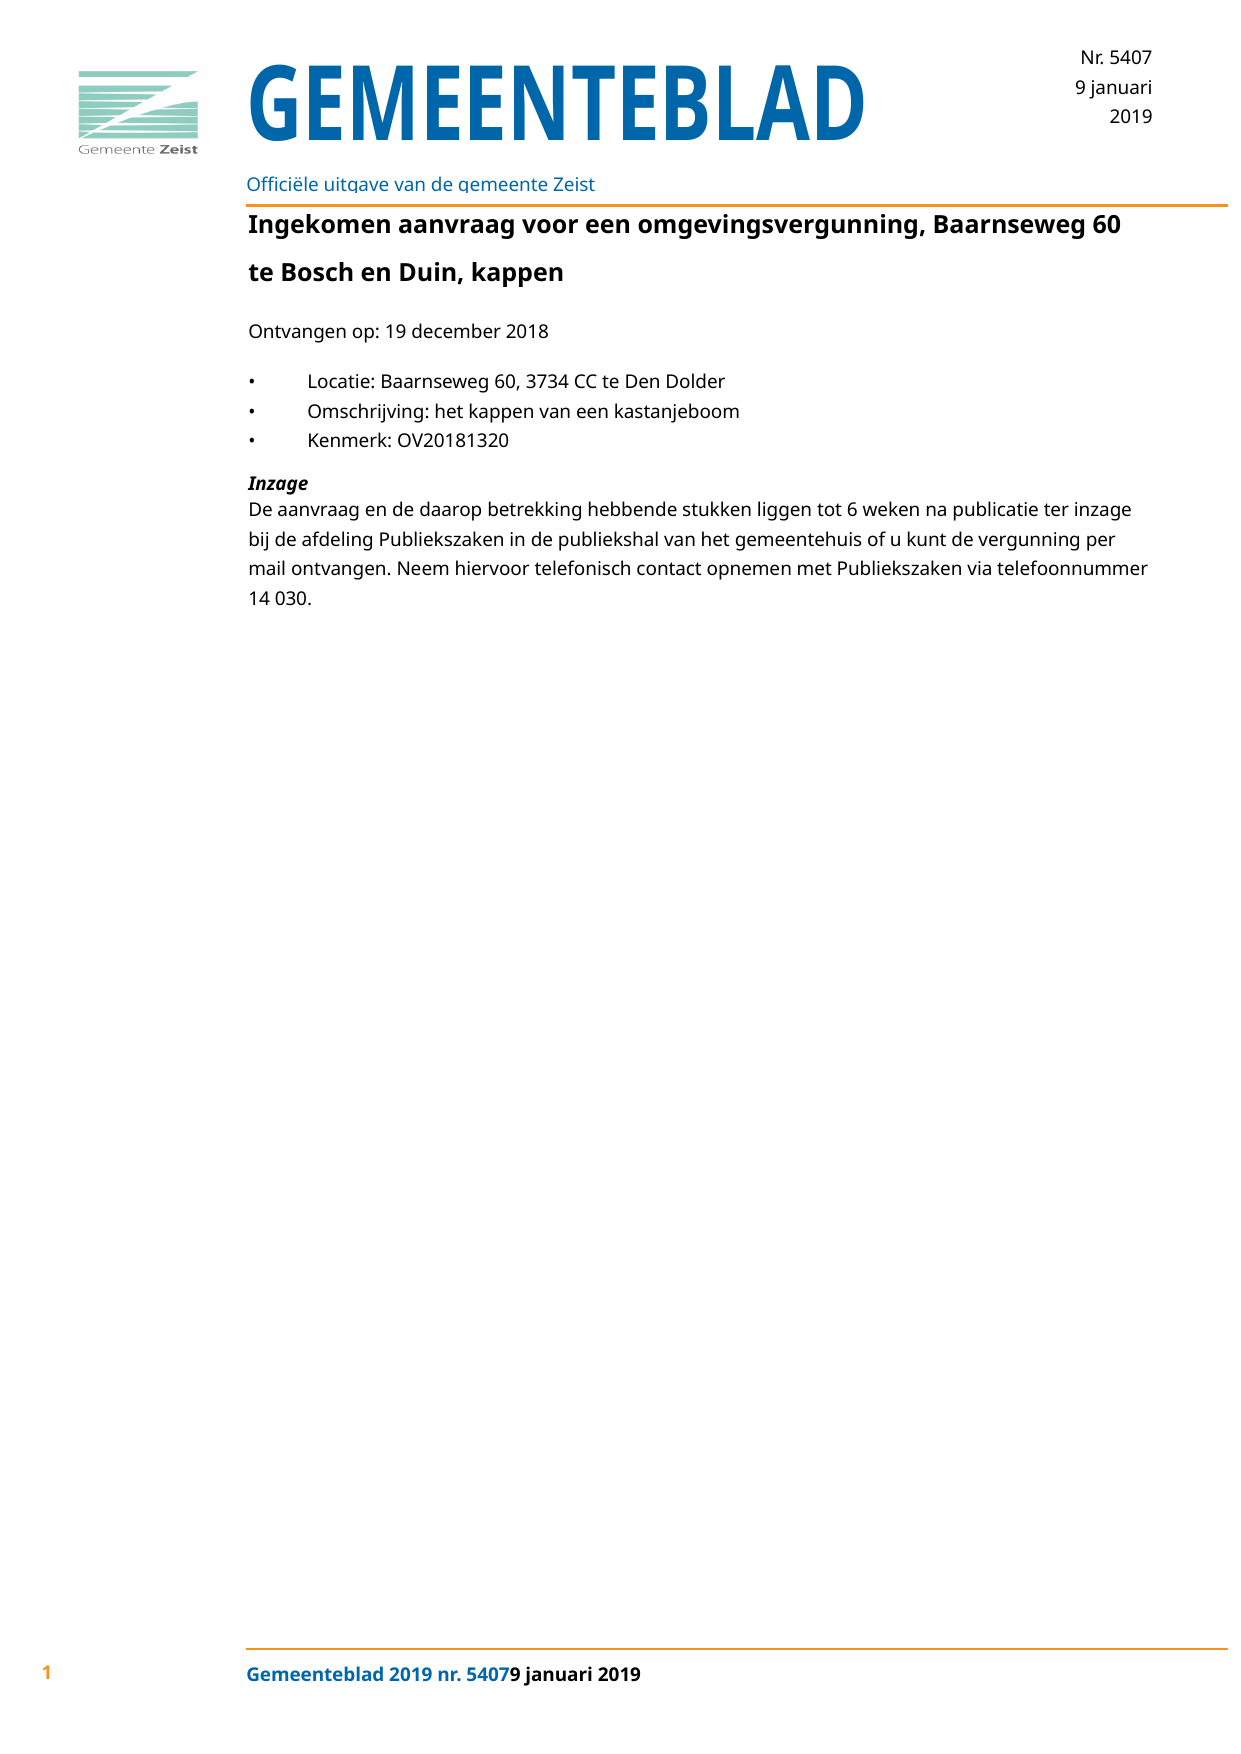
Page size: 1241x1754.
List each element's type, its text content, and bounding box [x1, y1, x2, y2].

list Kenmerk: OV20181320 [248, 427, 1152, 453]
text De aanvraag en de daarop betrekking hebbende stukken liggen tot 6 weken na publicatie ter inzage bij de afdeling Publiekszaken in de publiekshal van het gemeentehuis of u kunt de vergunning per mail ontvangen. Neem hiervoor telefonisch contact opnemen met Publiekszaken via telefoonnummer 14 030. [248, 496, 1152, 611]
list Omschrijving: het kappen van een kastanjeboom [248, 398, 1152, 424]
text Ontvangen op: 19 december 2018 [248, 318, 1152, 344]
text Ingekomen aanvraag voor een omgevingsvergunning, Baarnseweg 60 te Bosch en Duin, kappen [248, 207, 1152, 288]
text Inzage [248, 471, 1152, 496]
list Locatie: Baarnseweg 60, 3734 CC te Den Dolder [248, 368, 1152, 394]
picture [41, 47, 231, 172]
